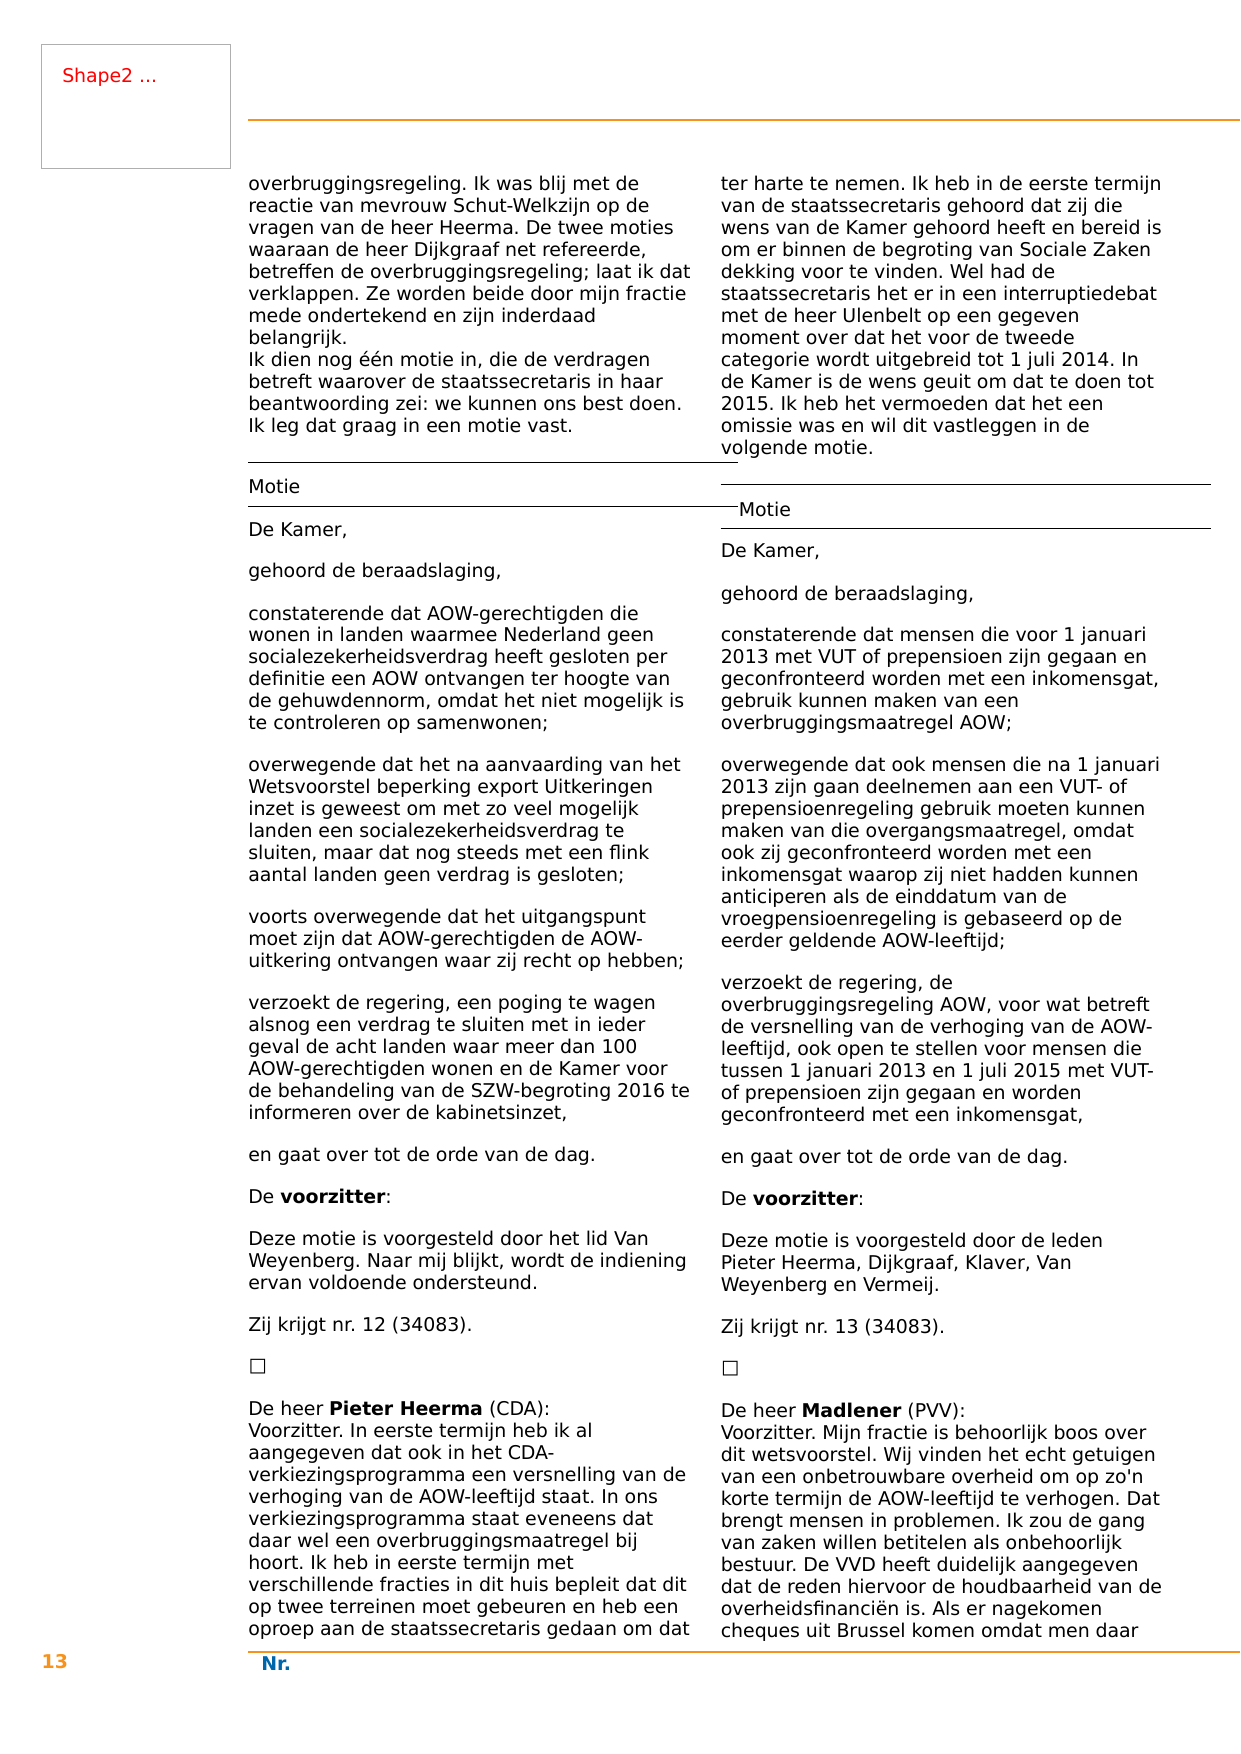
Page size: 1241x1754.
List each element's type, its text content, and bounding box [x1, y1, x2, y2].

text De voorzitter: [721, 1188, 1163, 1210]
text De voorzitter: [248, 1186, 691, 1208]
text gehoord de beraadslaging, [248, 560, 691, 582]
text Motie [248, 476, 691, 498]
text Deze motie is voorgesteld door het lid Van Weyenberg. Naar mij blijkt, wordt de indiening ervan voldoende ondersteund. [248, 1228, 691, 1294]
text overwegende dat het na aanvaarding van het Wetsvoorstel beperking export Uitkeringen inzet is geweest om met zo veel mogelijk landen een socialezekerheidsverdrag te sluiten, maar dat nog steeds met een flink aantal landen geen verdrag is gesloten; [248, 754, 691, 886]
text De Kamer, [721, 540, 1163, 562]
text en gaat over tot de orde van de dag. [721, 1146, 1163, 1168]
text gehoord de beraadslaging, [721, 582, 1163, 604]
text Voorzitter. Mijn fractie is behoorlijk boos over dit wetsvoorstel. Wij vinden het echt getuigen van een onbetrouwbare overheid om op zo'n korte termijn de AOW-leeftijd te verhogen. Dat brengt mensen in problemen. Ik zou de gang van zaken willen betitelen als onbehoorlijk bestuur. De VVD heeft duidelijk aangegeven dat de reden hiervoor de houdbaarheid van de overheidsfinanciën is. Als er nagekomen cheques uit Brussel komen omdat men daar [721, 1422, 1163, 1642]
text constaterende dat AOW-gerechtigden die wonen in landen waarmee Nederland geen socialezekerheidsverdrag heeft gesloten per definitie een AOW ontvangen ter hoogte van de gehuwdennorm, omdat het niet mogelijk is te controleren op samenwonen; [248, 602, 691, 734]
text Zij krijgt nr. 13 (34083). [721, 1316, 1163, 1338]
text constaterende dat mensen die voor 1 januari 2013 met VUT of prepensioen zijn gegaan en geconfronteerd worden met een inkomensgat, gebruik kunnen maken van een overbruggingsmaatregel AOW; [721, 624, 1163, 734]
text voorts overwegende dat het uitgangspunt moet zijn dat AOW-gerechtigden de AOW-uitkering ontvangen waar zij recht op hebben; [248, 906, 691, 972]
text ⬜ [721, 1358, 1163, 1380]
text overbruggingsregeling. Ik was blij met de reactie van mevrouw Schut-Welkzijn op de vragen van de heer Heerma. De twee moties waaraan de heer Dijkgraaf net refereerde, betreffen de overbruggingsregeling; laat ik dat verklappen. Ze worden beide door mijn fractie mede ondertekend en zijn inderdaad belangrijk. [248, 173, 691, 349]
text Zij krijgt nr. 12 (34083). [248, 1314, 691, 1336]
text overwegende dat ook mensen die na 1 januari 2013 zijn gaan deelnemen aan een VUT- of prepensioenregeling gebruik moeten kunnen maken van die overgangsmaatregel, omdat ook zij geconfronteerd worden met een inkomensgat waarop zij niet hadden kunnen anticiperen als de einddatum van de vroegpensioenregeling is gebaseerd op de eerder geldende AOW-leeftijd; [721, 754, 1163, 952]
text ⬜ [248, 1356, 691, 1378]
text ter harte te nemen. Ik heb in de eerste termijn van de staatssecretaris gehoord dat zij die wens van de Kamer gehoord heeft en bereid is om er binnen de begroting van Sociale Zaken dekking voor te vinden. Wel had de staatssecretaris het er in een interruptiedebat met de heer Ulenbelt op een gegeven moment over dat het voor de tweede categorie wordt uitgebreid tot 1 juli 2014. In de Kamer is de wens geuit om dat te doen tot 2015. Ik heb het vermoeden dat het een omissie was en wil dit vastleggen in de volgende motie. [721, 173, 1163, 458]
text De heer Madlener (PVV): [721, 1400, 1163, 1422]
text Motie [721, 498, 1163, 520]
text en gaat over tot de orde van de dag. [248, 1144, 691, 1166]
text De heer Pieter Heerma (CDA): [248, 1398, 691, 1420]
text De Kamer, [248, 518, 691, 540]
text Deze motie is voorgesteld door de leden Pieter Heerma, Dijkgraaf, Klaver, Van Weyenberg en Vermeij. [721, 1230, 1163, 1296]
text verzoekt de regering, de overbruggingsregeling AOW, voor wat betreft de versnelling van de verhoging van de AOW-leeftijd, ook open te stellen voor mensen die tussen 1 januari 2013 en 1 juli 2015 met VUT- of prepensioen zijn gegaan en worden geconfronteerd met een inkomensgat, [721, 972, 1163, 1126]
text Voorzitter. In eerste termijn heb ik al aangegeven dat ook in het CDA-verkiezingsprogramma een versnelling van de verhoging van de AOW-leeftijd staat. In ons verkiezingsprogramma staat eveneens dat daar wel een overbruggingsmaatregel bij hoort. Ik heb in eerste termijn met verschillende fracties in dit huis bepleit dat dit op twee terreinen moet gebeuren en heb een oproep aan de staatssecretaris gedaan om dat [248, 1420, 691, 1639]
text verzoekt de regering, een poging te wagen alsnog een verdrag te sluiten met in ieder geval de acht landen waar meer dan 100 AOW-gerechtigden wonen en de Kamer voor de behandeling van de SZW-begroting 2016 te informeren over de kabinetsinzet, [248, 992, 691, 1124]
text Ik dien nog één motie in, die de verdragen betreft waarover de staatssecretaris in haar beantwoording zei: we kunnen ons best doen. Ik leg dat graag in een motie vast. [248, 349, 691, 437]
